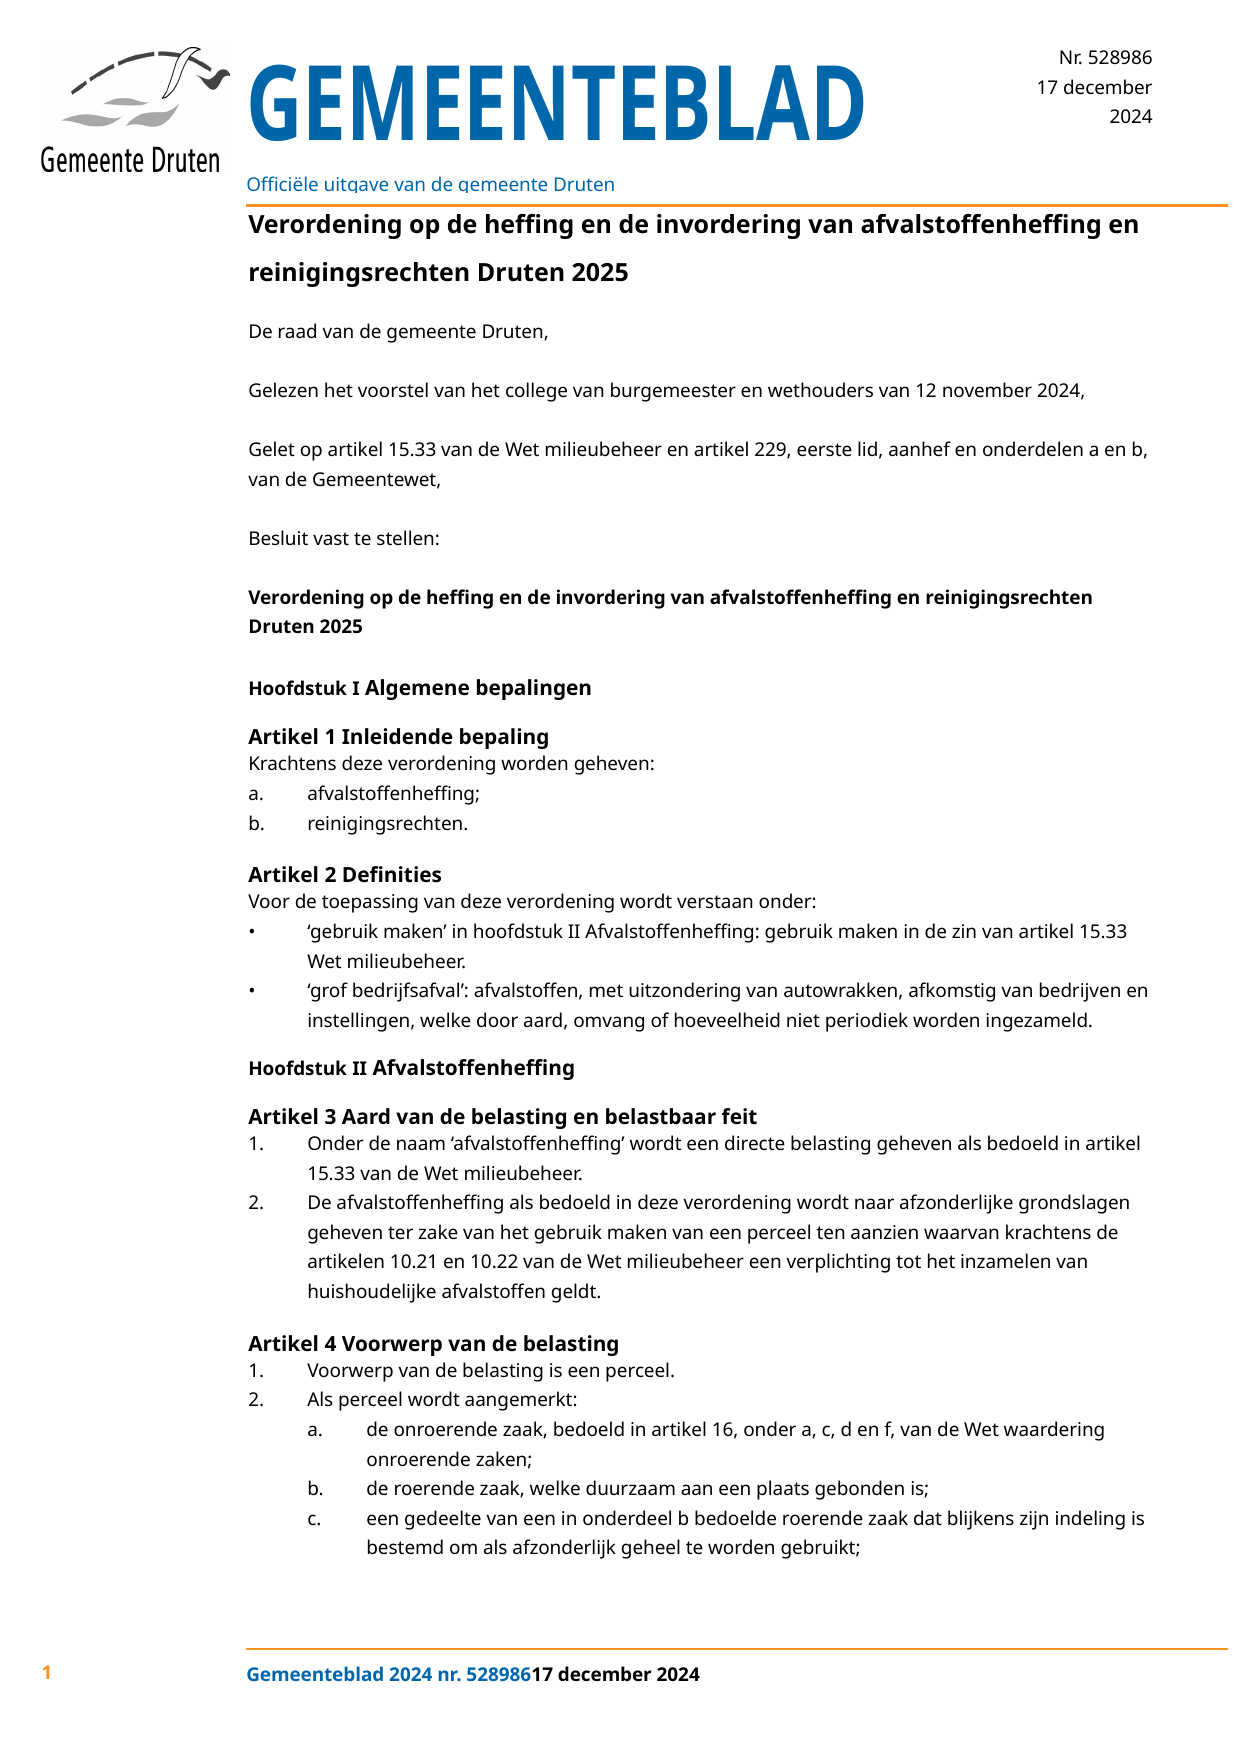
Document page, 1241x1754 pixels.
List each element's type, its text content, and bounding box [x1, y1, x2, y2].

text Verordening op de heffing en de invordering van afvalstoffenheffing en reinigingsrechten Druten 2025 [248, 584, 1152, 639]
list afvalstoffenheffing; [248, 780, 1152, 806]
text Artikel 3 Aard van de belasting en belastbaar feit [248, 1102, 1152, 1130]
list de onroerende zaak, bedoeld in artikel 16, onder a, c, d en f, van de Wet waardering onroerende zaken; [307, 1416, 1152, 1472]
list Als perceel wordt aangemerkt: [248, 1387, 1152, 1412]
text Besluit vast te stellen: [248, 525, 1152, 551]
picture [41, 47, 231, 172]
text Artikel 4 Voorwerp van de belasting [248, 1329, 1152, 1357]
list ‘grof bedrijfsafval’: afvalstoffen, met uitzondering van autowrakken, afkomstig van bedrijven en instellingen, welke door aard, omvang of hoeveelheid niet periodiek worden ingezameld. [248, 977, 1152, 1033]
text Gelezen het voorstel van het college van burgemeester en wethouders van 12 november 2024, [248, 377, 1152, 403]
text De raad van de gemeente Druten, [248, 318, 1152, 344]
text Krachtens deze verordening worden geheven: [248, 751, 1152, 776]
list reinigingsrechten. [248, 810, 1152, 836]
text Voor de toepassing van deze verordening wordt verstaan onder: [248, 889, 1152, 914]
text Gelet op artikel 15.33 van de Wet milieubeheer en artikel 229, eerste lid, aanhef en onderdelen a en b, van de Gemeentewet, [248, 436, 1152, 492]
text Artikel 2 Definities [248, 860, 1152, 889]
list Voorwerp van de belasting is een perceel. [248, 1357, 1152, 1383]
text Verordening op de heffing en de invordering van afvalstoffenheffing en reinigingsrechten Druten 2025 [248, 207, 1152, 288]
list ‘gebruik maken’ in hoofdstuk II Afvalstoffenheffing: gebruik maken in de zin van artikel 15.33 Wet milieubeheer. [248, 918, 1152, 973]
text Artikel 1 Inleidende bepaling [248, 722, 1152, 751]
list de roerende zaak, welke duurzaam aan een plaats gebonden is; [307, 1475, 1152, 1501]
list De afvalstoffenheffing als bedoeld in deze verordening wordt naar afzonderlijke grondslagen geheven ter zake van het gebruik maken van een perceel ten aanzien waarvan krachtens de artikelen 10.21 en 10.22 van de Wet milieubeheer een verplichting tot het inzamelen van huishoudelijke afvalstoffen geldt. [248, 1189, 1152, 1304]
text Hoofdstuk I Algemene bepalingen [248, 673, 1152, 701]
list een gedeelte van een in onderdeel b bedoelde roerende zaak dat blijkens zijn indeling is bestemd om als afzonderlijk geheel te worden gebruikt; [307, 1505, 1152, 1560]
text Hoofdstuk II Afvalstoffenheffing [248, 1053, 1152, 1081]
list Onder de naam ‘afvalstoffenheffing’ wordt een directe belasting geheven als bedoeld in artikel 15.33 van de Wet milieubeheer. [248, 1130, 1152, 1186]
